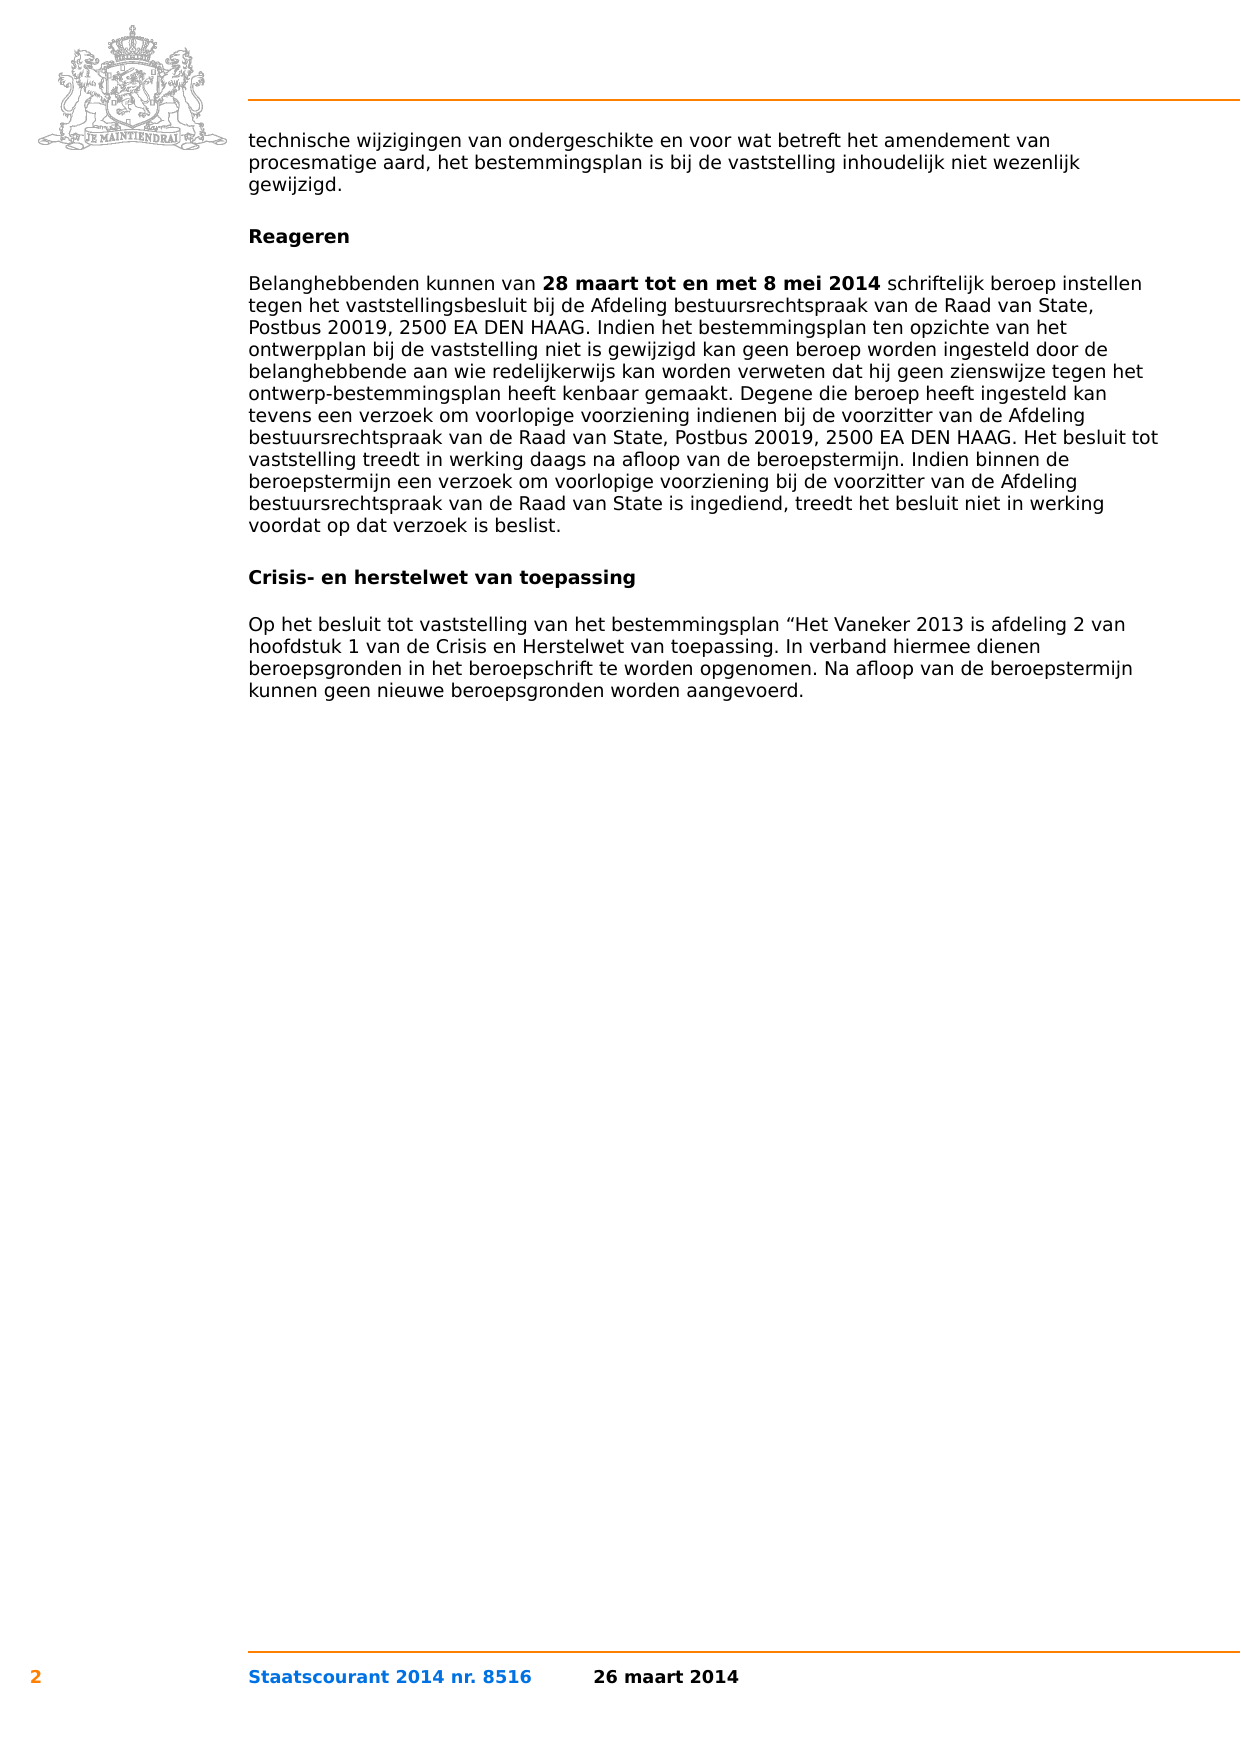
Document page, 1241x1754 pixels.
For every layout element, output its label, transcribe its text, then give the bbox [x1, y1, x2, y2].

text Op het besluit tot vaststelling van het bestemmingsplan “Het Vaneker 2013 is afdeling 2 van hoofdstuk 1 van de Crisis en Herstelwet van toepassing. In verband hiermee dienen beroepsgronden in het beroepschrift te worden opgenomen. Na afloop van de beroepstermijn kunnen geen nieuwe beroepsgronden worden aangevoerd. [248, 613, 1163, 701]
picture [38, 25, 227, 150]
text Belanghebbenden kunnen van 28 maart tot en met 8 mei 2014 schriftelijk beroep instellen tegen het vaststellingsbesluit bij de Afdeling bestuursrechtspraak van de Raad van State, Postbus 20019, 2500 EA DEN HAAG. Indien het bestemmingsplan ten opzichte van het ontwerpplan bij de vaststelling niet is gewijzigd kan geen beroep worden ingesteld door de belanghebbende aan wie redelijkerwijs kan worden verweten dat hij geen zienswijze tegen het ontwerp-bestemmingsplan heeft kenbaar gemaakt. Degene die beroep heeft ingesteld kan tevens een verzoek om voorlopige voorziening indienen bij de voorzitter van de Afdeling bestuursrechtspraak van de Raad van State, Postbus 20019, 2500 EA DEN HAAG. Het besluit tot vaststelling treedt in werking daags na afloop van de beroepstermijn. Indien binnen de beroepstermijn een verzoek om voorlopige voorziening bij de voorzitter van de Afdeling bestuursrechtspraak van de Raad van State is ingediend, treedt het besluit niet in werking voordat op dat verzoek is beslist. [248, 273, 1163, 537]
text technische wijzigingen van ondergeschikte en voor wat betreft het amendement van procesmatige aard, het bestemmingsplan is bij de vaststelling inhoudelijk niet wezenlijk gewijzigd. [248, 130, 1163, 196]
subtitle Crisis- en herstelwet van toepassing [248, 567, 1163, 588]
subtitle Reageren [248, 226, 1163, 248]
